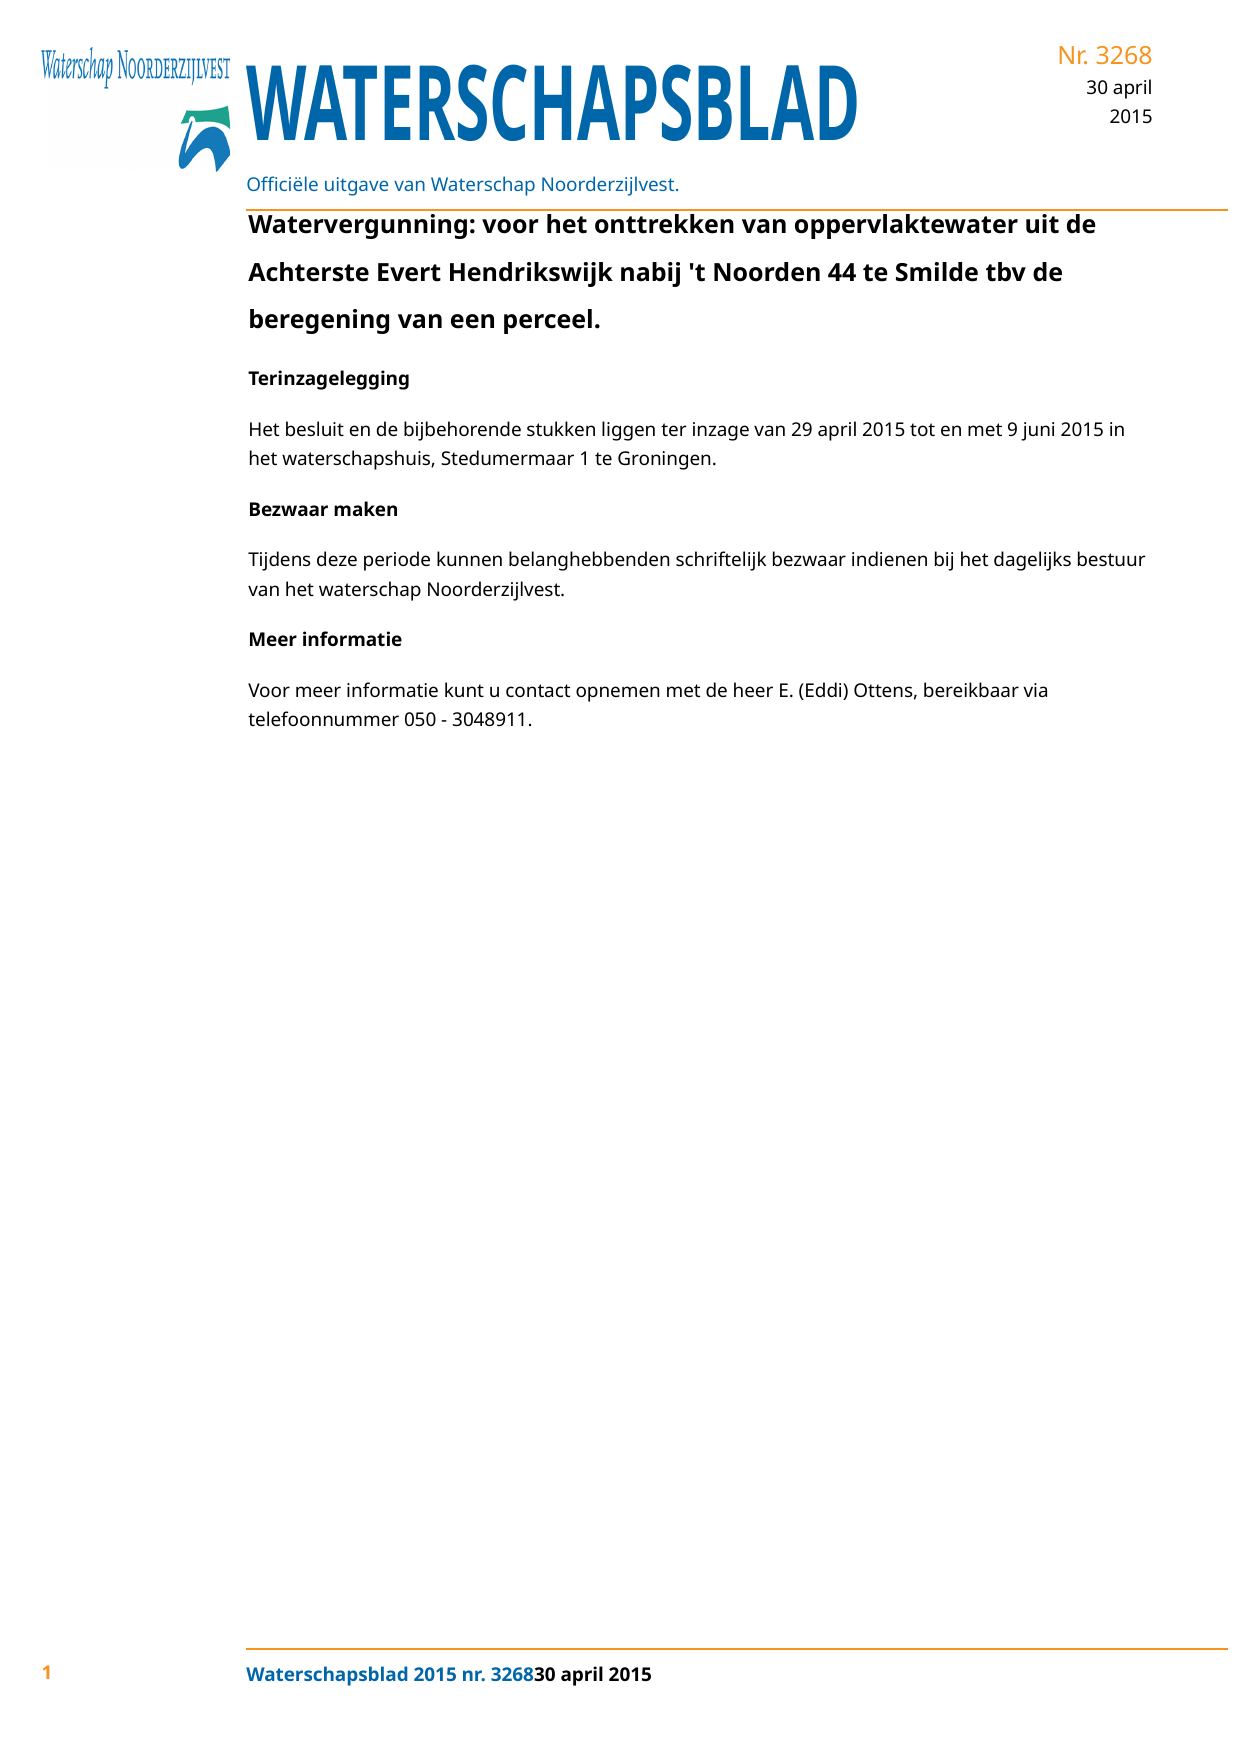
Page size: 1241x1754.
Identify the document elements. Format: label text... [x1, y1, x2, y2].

text Voor meer informatie kunt u contact opnemen met de heer E. (Eddi) Ottens, bereikbaar via telefoonnummer 050 - 3048911. [248, 677, 1152, 732]
picture [41, 47, 231, 172]
text Tijdens deze periode kunnen belanghebbenden schriftelijk bezwaar indienen bij het dagelijks bestuur van het waterschap Noorderzijlvest. [248, 546, 1152, 602]
text Meer informatie [248, 626, 1152, 652]
text Terinzagelegging [248, 366, 1152, 391]
text Bezwaar maken [248, 496, 1152, 522]
text Watervergunning: voor het onttrekken van oppervlaktewater uit de Achterste Evert Hendrikswijk nabij 't Noorden 44 te Smilde tbv de beregening van een perceel. [248, 211, 1152, 336]
text Het besluit en de bijbehorende stukken liggen ter inzage van 29 april 2015 tot en met 9 juni 2015 in het waterschapshuis, Stedumermaar 1 te Groningen. [248, 416, 1152, 471]
